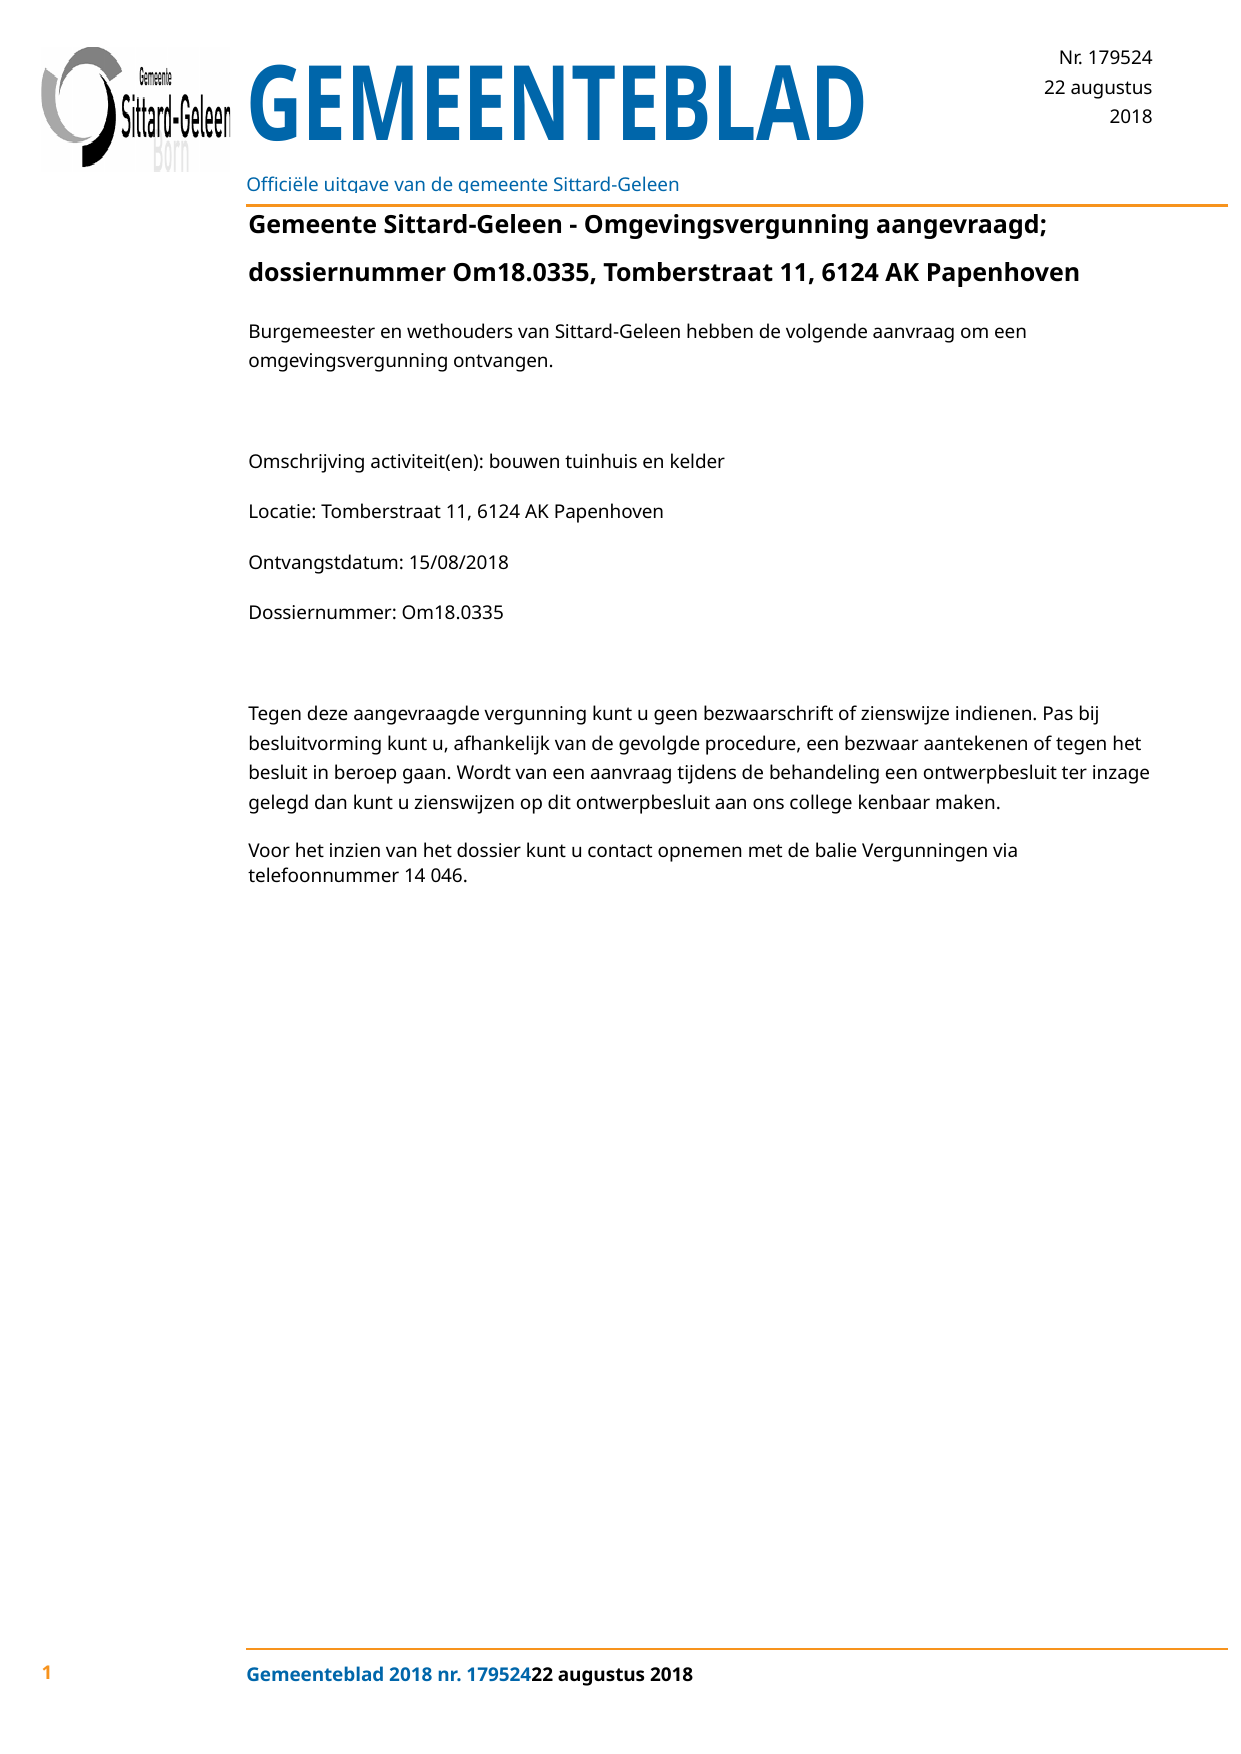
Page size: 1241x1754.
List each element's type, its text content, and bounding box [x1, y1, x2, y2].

text Tegen deze aangevraagde vergunning kunt u geen bezwaarschrift of zienswijze indienen. Pas bij besluitvorming kunt u, afhankelijk van de gevolgde procedure, een bezwaar aantekenen of tegen het besluit in beroep gaan. Wordt van een aanvraag tijdens de behandeling een ontwerpbesluit ter inzage gelegd dan kunt u zienswijzen op dit ontwerpbesluit aan ons college kenbaar maken. [248, 700, 1152, 815]
text Ontvangstdatum: 15/08/2018 [248, 549, 1152, 575]
text Voor het inzien van het dossier kunt u contact opnemen met de balie Vergunningen via telefoonnummer 14 046. [248, 837, 1152, 888]
text Omschrijving activiteit(en): bouwen tuinhuis en kelder [248, 448, 1152, 474]
text Locatie: Tomberstraat 11, 6124 AK Papenhoven [248, 499, 1152, 524]
text Dossiernummer: Om18.0335 [248, 599, 1152, 625]
text Gemeente Sittard-Geleen - Omgevingsvergunning aangevraagd; dossiernummer Om18.0335, Tomberstraat 11, 6124 AK Papenhoven [248, 207, 1152, 288]
text Burgemeester en wethouders van Sittard-Geleen hebben de volgende aanvraag om een omgevingsvergunning ontvangen. [248, 318, 1152, 373]
picture [41, 47, 231, 172]
